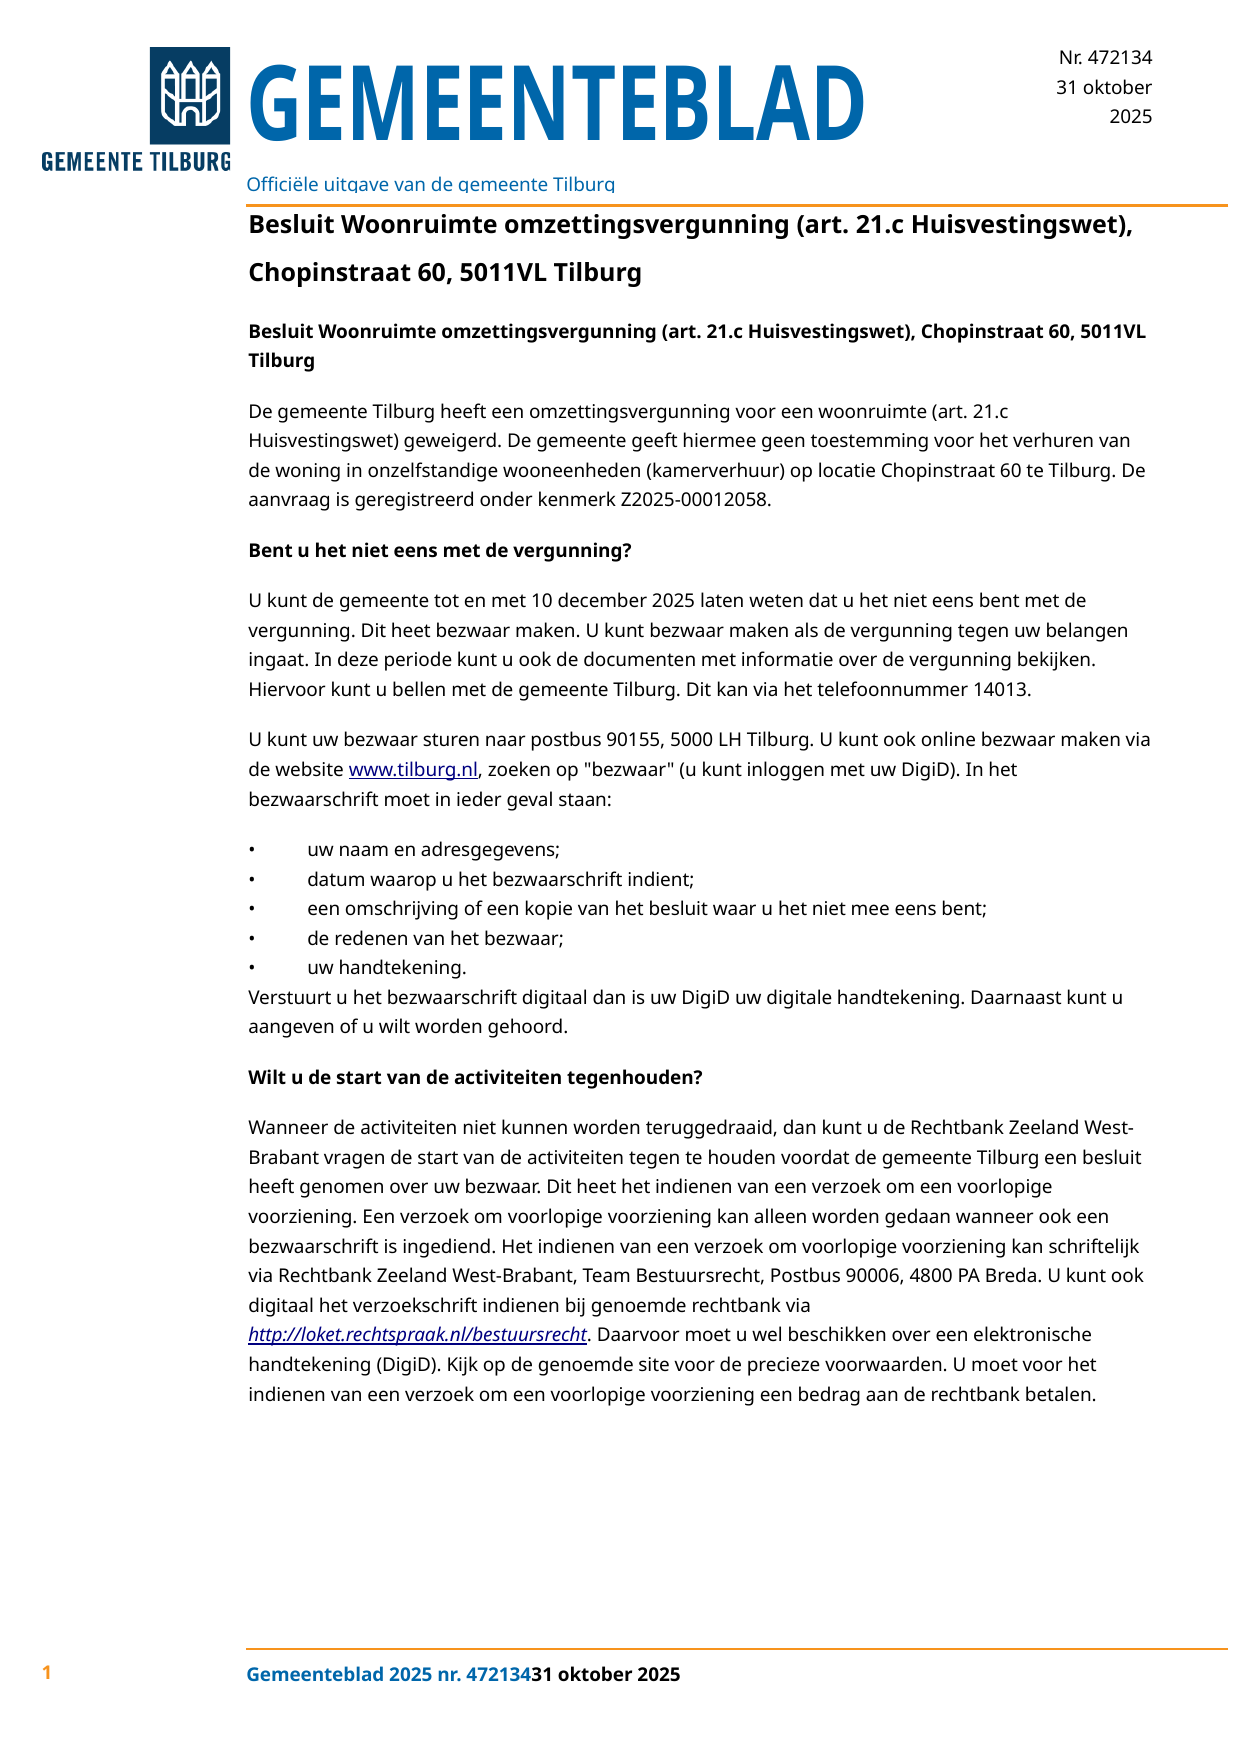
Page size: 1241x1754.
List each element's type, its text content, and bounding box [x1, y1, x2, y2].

list uw naam en adresgegevens; [248, 836, 1152, 862]
text De gemeente Tilburg heeft een omzettingsvergunning voor een woonruimte (art. 21.c Huisvestingswet) geweigerd. De gemeente geeft hiermee geen toestemming voor het verhuren van de woning in onzelfstandige wooneenheden (kamerverhuur) op locatie Chopinstraat 60 te Tilburg. De aanvraag is geregistreerd onder kenmerk Z2025-00012058. [248, 398, 1152, 512]
text U kunt uw bezwaar sturen naar postbus 90155, 5000 LH Tilburg. U kunt ook online bezwaar maken via de website www.tilburg.nl, zoeken op "bezwaar" (u kunt inloggen met uw DigiD). In het bezwaarschrift moet in ieder geval staan: [248, 727, 1152, 812]
text Wanneer de activiteiten niet kunnen worden teruggedraaid, dan kunt u de Rechtbank Zeeland West-Brabant vragen de start van de activiteiten tegen te houden voordat de gemeente Tilburg een besluit heeft genomen over uw bezwaar. Dit heet het indienen van een verzoek om een voorlopige voorziening. Een verzoek om voorlopige voorziening kan alleen worden gedaan wanneer ook een bezwaarschrift is ingediend. Het indienen van een verzoek om voorlopige voorziening kan schriftelijk via Rechtbank Zeeland West-Brabant, Team Bestuursrecht, Postbus 90006, 4800 PA Breda. U kunt ook digitaal het verzoekschrift indienen bij genoemde rechtbank via http://loket.rechtspraak.nl/bestuursrecht. Daarvoor moet u wel beschikken over een elektronische handtekening (DigiD). Kijk op de genoemde site voor de precieze voorwaarden. U moet voor het indienen van een verzoek om een voorlopige voorziening een bedrag aan de rechtbank betalen. [248, 1114, 1152, 1407]
text Wilt u de start van de activiteiten tegenhouden? [248, 1064, 1152, 1090]
list een omschrijving of een kopie van het besluit waar u het niet mee eens bent; [248, 895, 1152, 921]
list uw handtekening. [248, 954, 1152, 980]
text Besluit Woonruimte omzettingsvergunning (art. 21.c Huisvestingswet), Chopinstraat 60, 5011VL Tilburg [248, 207, 1152, 288]
list datum waarop u het bezwaarschrift indient; [248, 866, 1152, 892]
text Verstuurt u het bezwaarschrift digitaal dan is uw DigiD uw digitale handtekening. Daarnaast kunt u aangeven of u wilt worden gehoord. [248, 984, 1152, 1039]
list de redenen van het bezwaar; [248, 925, 1152, 951]
picture [41, 47, 231, 172]
text Bent u het niet eens met de vergunning? [248, 537, 1152, 563]
text Besluit Woonruimte omzettingsvergunning (art. 21.c Huisvestingswet), Chopinstraat 60, 5011VL Tilburg [248, 318, 1152, 373]
text U kunt de gemeente tot en met 10 december 2025 laten weten dat u het niet eens bent met de vergunning. Dit heet bezwaar maken. U kunt bezwaar maken als de vergunning tegen uw belangen ingaat. In deze periode kunt u ook de documenten met informatie over de vergunning bekijken. Hiervoor kunt u bellen met de gemeente Tilburg. Dit kan via het telefoonnummer 14013. [248, 587, 1152, 702]
